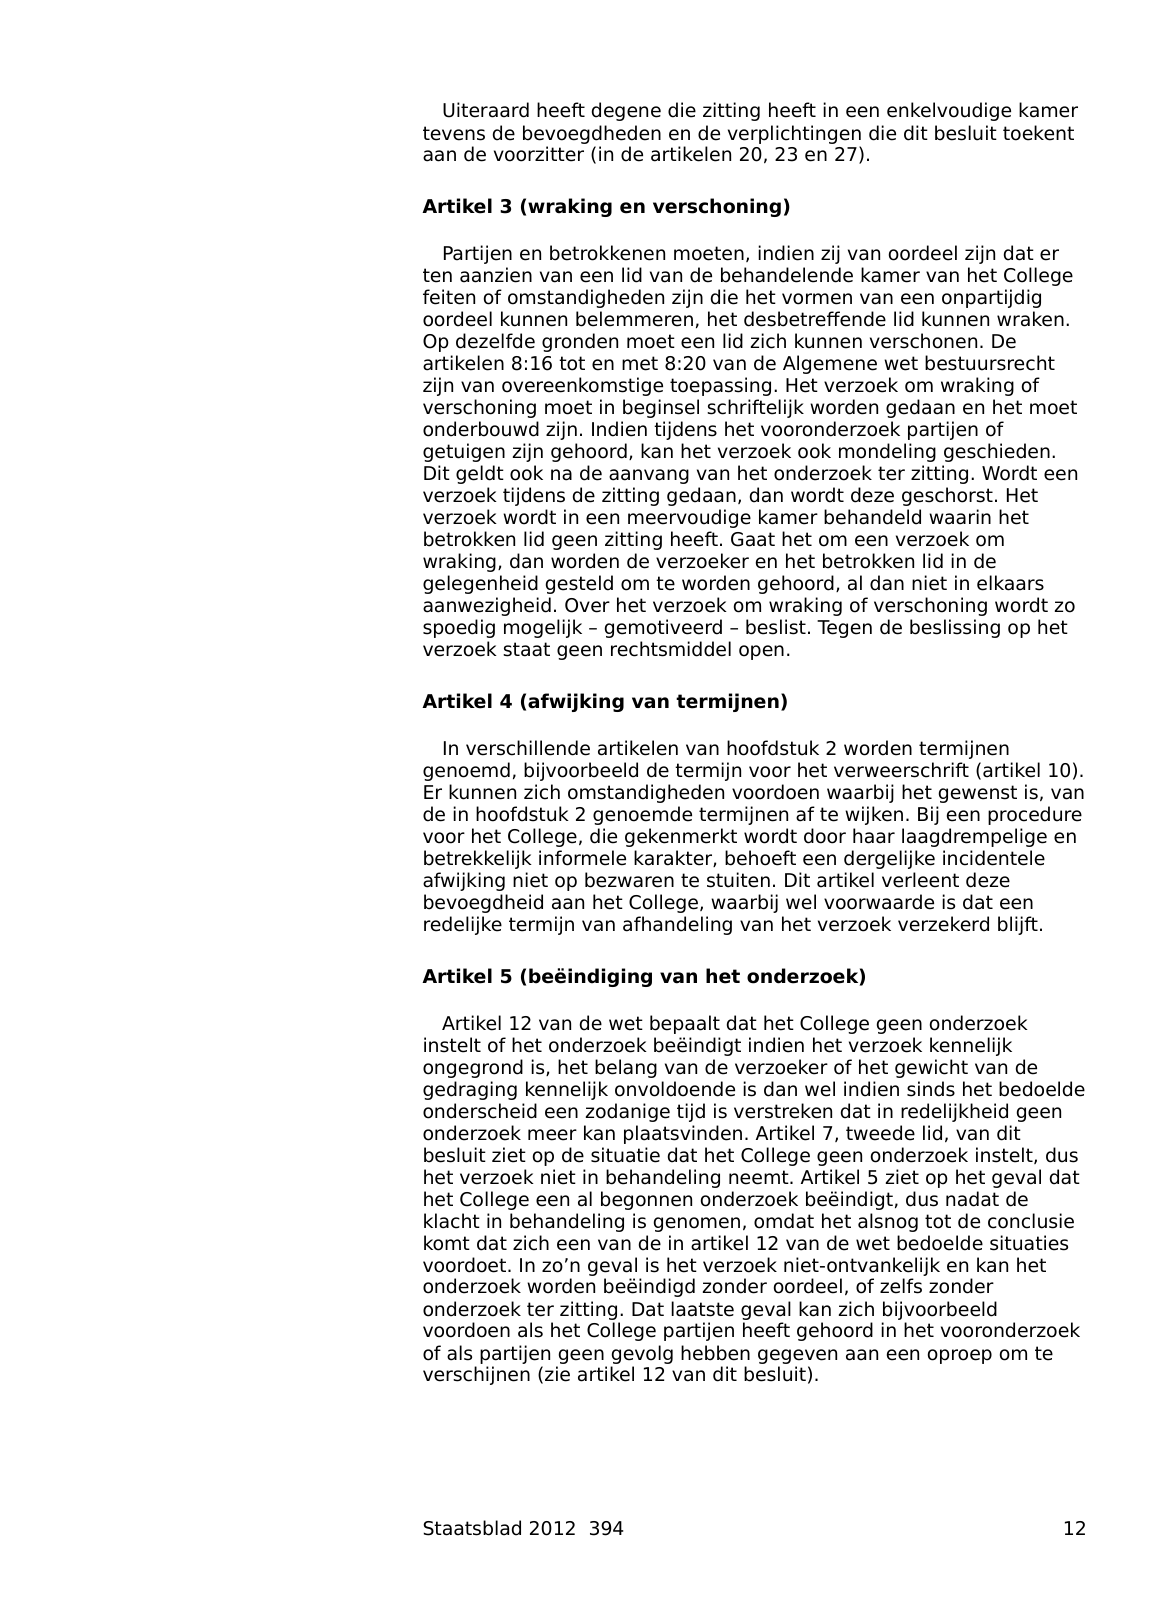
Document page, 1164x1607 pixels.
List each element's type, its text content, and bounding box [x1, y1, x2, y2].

subtitle Artikel 5 (beëindiging van het onderzoek) [422, 966, 1087, 988]
text Artikel 12 van de wet bepaalt dat het College geen onderzoek instelt of het onderzoek beëindigt indien het verzoek kennelijk ongegrond is, het belang van de verzoeker of het gewicht van de gedraging kennelijk onvoldoende is dan wel indien sinds het bedoelde onderscheid een zodanige tijd is verstreken dat in redelijkheid geen onderzoek meer kan plaatsvinden. Artikel 7, tweede lid, van dit besluit ziet op de situatie dat het College geen onderzoek instelt, dus het verzoek niet in behandeling neemt. Artikel 5 ziet op het geval dat het College een al begonnen onderzoek beëindigt, dus nadat de klacht in behandeling is genomen, omdat het alsnog tot de conclusie komt dat zich een van de in artikel 12 van de wet bedoelde situaties voordoet. In zo’n geval is het verzoek niet-ontvankelijk en kan het onderzoek worden beëindigd zonder oordeel, of zelfs zonder onderzoek ter zitting. Dat laatste geval kan zich bijvoorbeeld voordoen als het College partijen heeft gehoord in het vooronderzoek of als partijen geen gevolg hebben gegeven aan een oproep om te verschijnen (zie artikel 12 van dit besluit). [422, 1013, 1087, 1386]
text Uiteraard heeft degene die zitting heeft in een enkelvoudige kamer tevens de bevoegdheden en de verplichtingen die dit besluit toekent aan de voorzitter (in de artikelen 20, 23 en 27). [422, 100, 1087, 166]
subtitle Artikel 4 (afwijking van termijnen) [422, 691, 1087, 713]
subtitle Artikel 3 (wraking en verschoning) [422, 196, 1087, 218]
text Partijen en betrokkenen moeten, indien zij van oordeel zijn dat er ten aanzien van een lid van de behandelende kamer van het College feiten of omstandigheden zijn die het vormen van een onpartijdig oordeel kunnen belemmeren, het desbetreffende lid kunnen wraken. Op dezelfde gronden moet een lid zich kunnen verschonen. De artikelen 8:16 tot en met 8:20 van de Algemene wet bestuursrecht zijn van overeenkomstige toepassing. Het verzoek om wraking of verschoning moet in beginsel schriftelijk worden gedaan en het moet onderbouwd zijn. Indien tijdens het vooronderzoek partijen of getuigen zijn gehoord, kan het verzoek ook mondeling geschieden. Dit geldt ook na de aanvang van het onderzoek ter zitting. Wordt een verzoek tijdens de zitting gedaan, dan wordt deze geschorst. Het verzoek wordt in een meervoudige kamer behandeld waarin het betrokken lid geen zitting heeft. Gaat het om een verzoek om wraking, dan worden de verzoeker en het betrokken lid in de gelegenheid gesteld om te worden gehoord, al dan niet in elkaars aanwezigheid. Over het verzoek om wraking of verschoning wordt zo spoedig mogelijk – gemotiveerd – beslist. Tegen de beslissing op het verzoek staat geen rechtsmiddel open. [422, 243, 1087, 661]
text In verschillende artikelen van hoofdstuk 2 worden termijnen genoemd, bijvoorbeeld de termijn voor het verweerschrift (artikel 10). Er kunnen zich omstandigheden voordoen waarbij het gewenst is, van de in hoofdstuk 2 genoemde termijnen af te wijken. Bij een procedure voor het College, die gekenmerkt wordt door haar laagdrempelige en betrekkelijk informele karakter, behoeft een dergelijke incidentele afwijking niet op bezwaren te stuiten. Dit artikel verleent deze bevoegdheid aan het College, waarbij wel voorwaarde is dat een redelijke termijn van afhandeling van het verzoek verzekerd blijft. [422, 738, 1087, 936]
